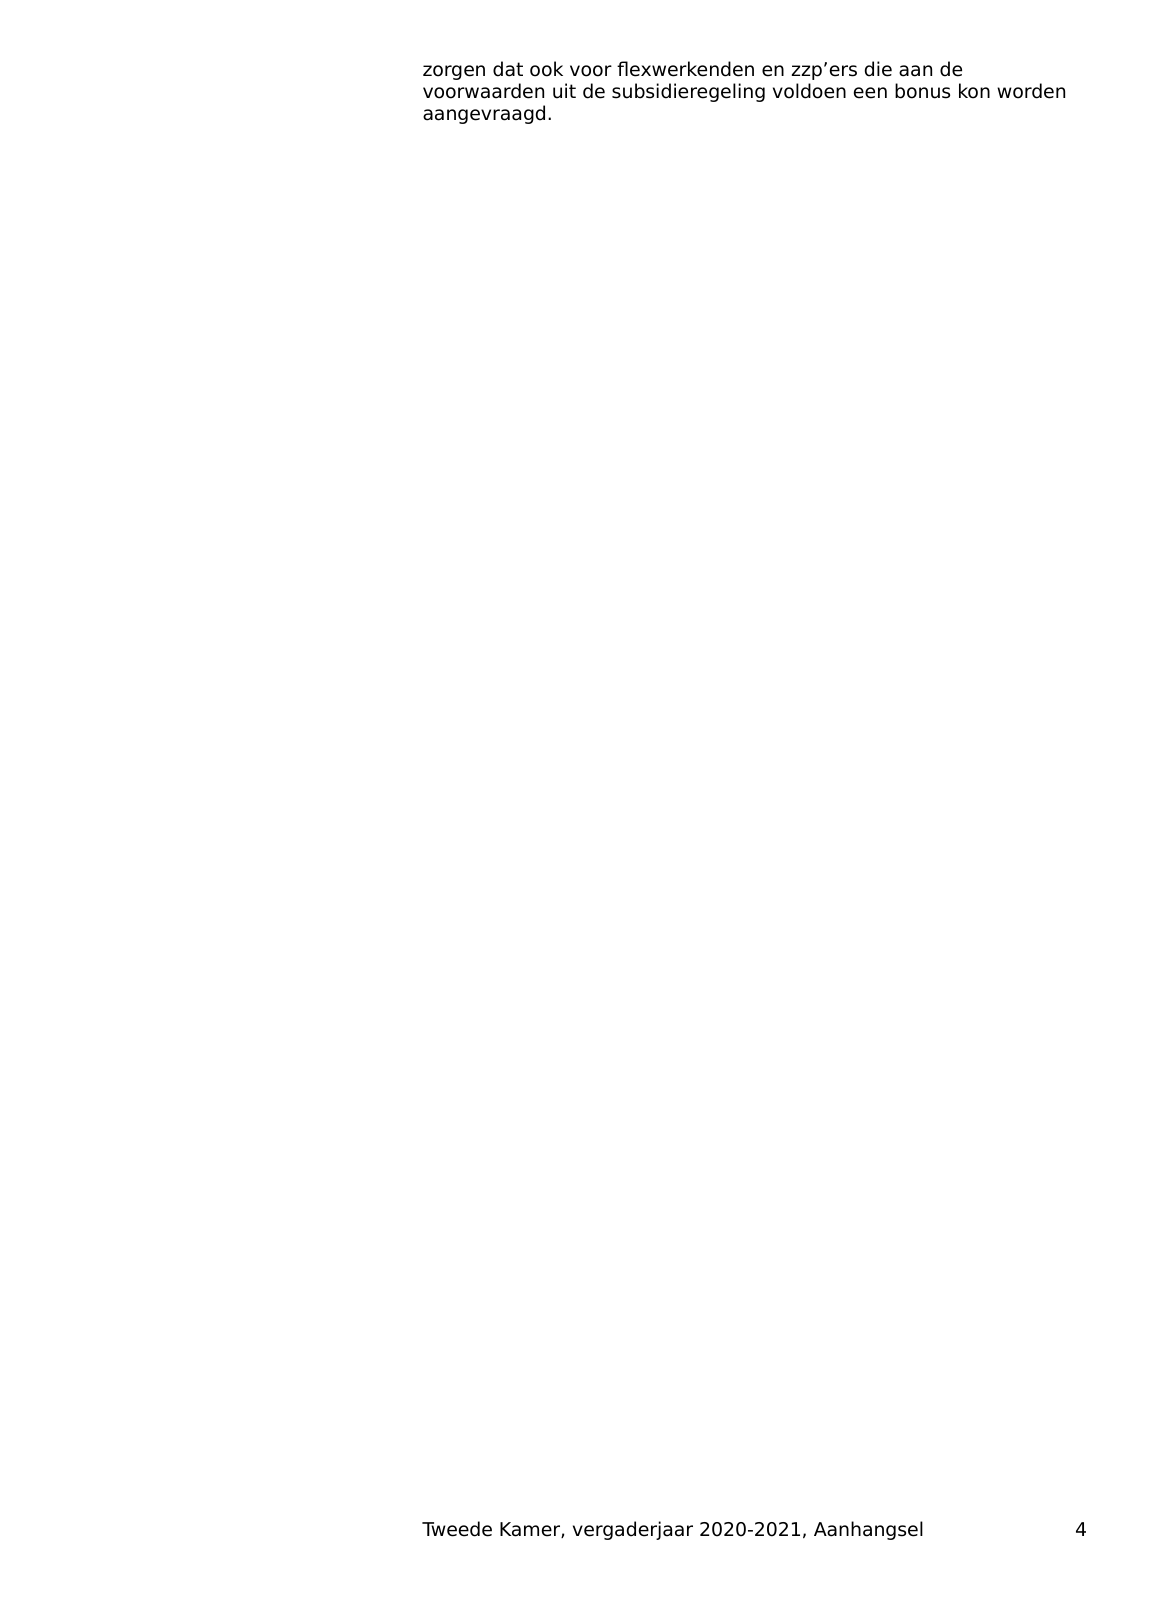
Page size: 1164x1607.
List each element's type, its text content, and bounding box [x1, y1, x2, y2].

text zorgen dat ook voor flexwerkenden en zzp’ers die aan de voorwaarden uit de subsidieregeling voldoen een bonus kon worden aangevraagd. [422, 59, 1087, 125]
